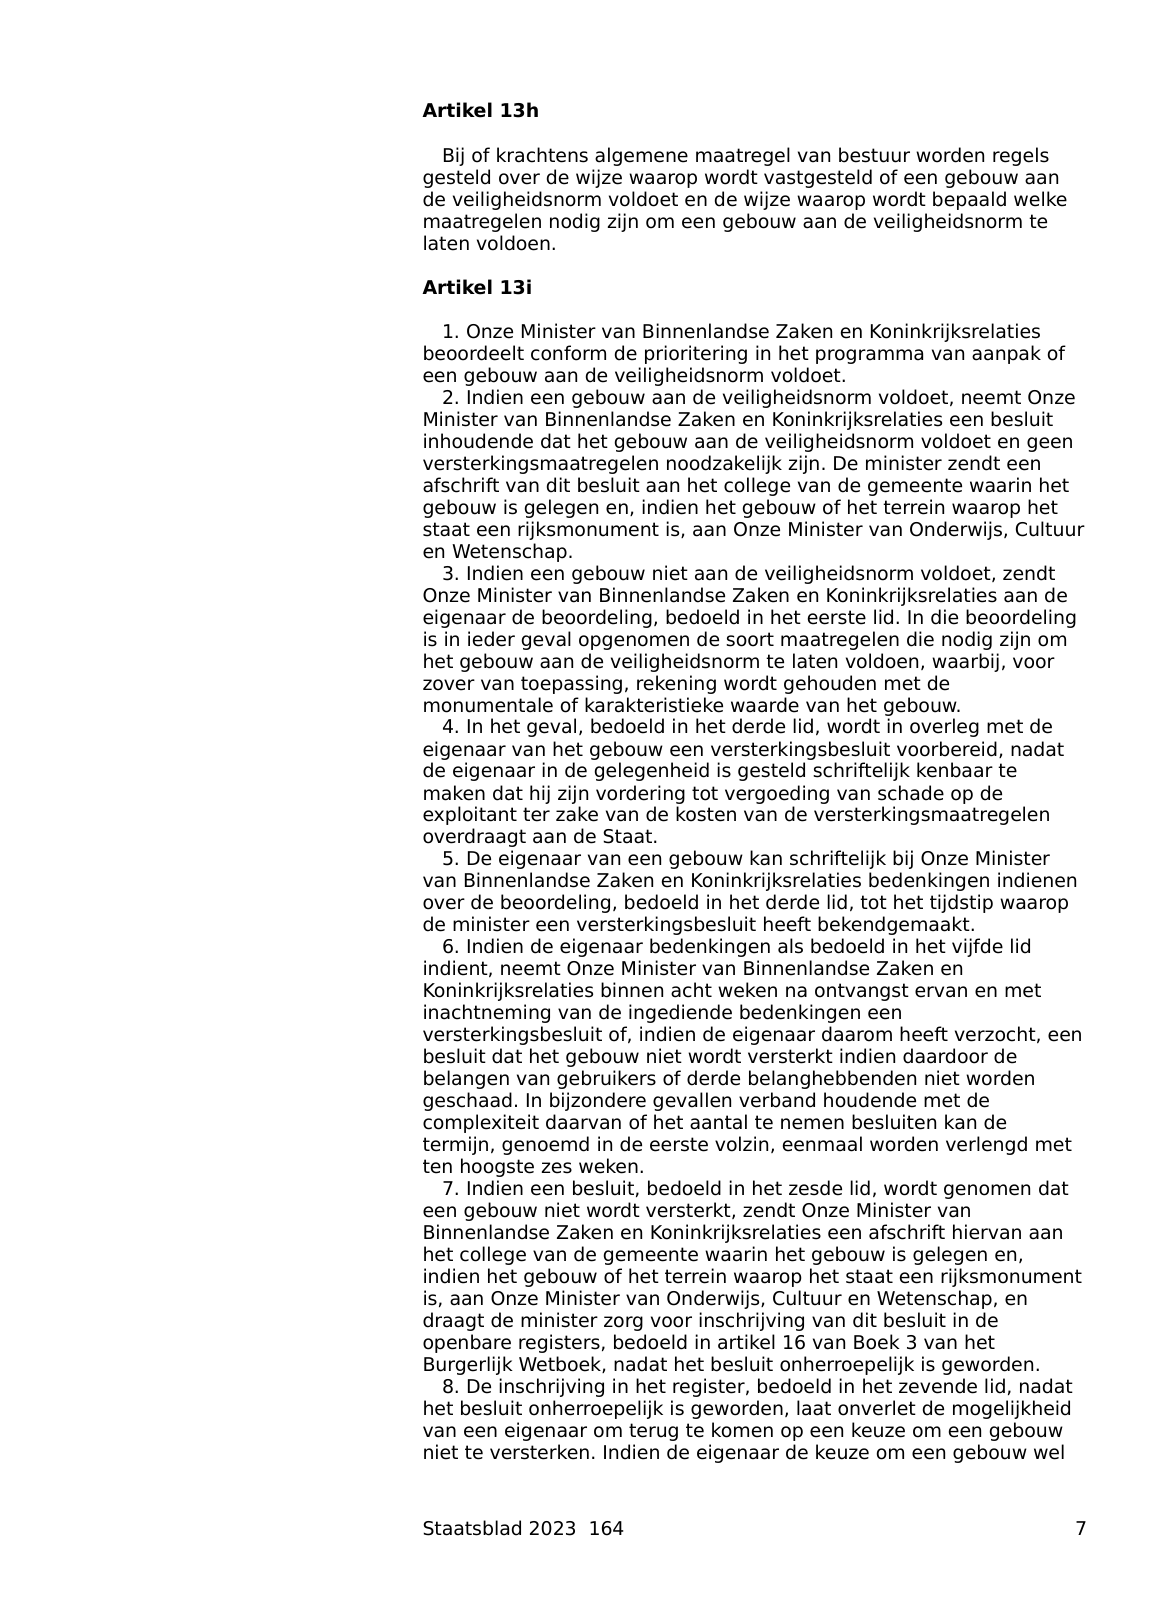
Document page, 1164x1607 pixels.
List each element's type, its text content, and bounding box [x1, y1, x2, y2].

text Bij of krachtens algemene maatregel van bestuur worden regels gesteld over de wijze waarop wordt vastgesteld of een gebouw aan de veiligheidsnorm voldoet en de wijze waarop wordt bepaald welke maatregelen nodig zijn om een gebouw aan de veiligheidsnorm te laten voldoen. [422, 144, 1087, 254]
text 1. Onze Minister van Binnenlandse Zaken en Koninkrijksrelaties beoordeelt conform de prioritering in het programma van aanpak of een gebouw aan de veiligheidsnorm voldoet. [422, 321, 1087, 387]
subtitle Artikel 13h [422, 100, 1087, 122]
text 8. De inschrijving in het register, bedoeld in het zevende lid, nadat het besluit onherroepelijk is geworden, laat onverlet de mogelijkheid van een eigenaar om terug te komen op een keuze om een gebouw niet te versterken. Indien de eigenaar de keuze om een gebouw wel [422, 1376, 1087, 1464]
subtitle Artikel 13i [422, 277, 1087, 299]
text 4. In het geval, bedoeld in het derde lid, wordt in overleg met de eigenaar van het gebouw een versterkingsbesluit voorbereid, nadat de eigenaar in de gelegenheid is gesteld schriftelijk kenbaar te maken dat hij zijn vordering tot vergoeding van schade op de exploitant ter zake van de kosten van de versterkingsmaatregelen overdraagt aan de Staat. [422, 716, 1087, 848]
text 2. Indien een gebouw aan de veiligheidsnorm voldoet, neemt Onze Minister van Binnenlandse Zaken en Koninkrijksrelaties een besluit inhoudende dat het gebouw aan de veiligheidsnorm voldoet en geen versterkingsmaatregelen noodzakelijk zijn. De minister zendt een afschrift van dit besluit aan het college van de gemeente waarin het gebouw is gelegen en, indien het gebouw of het terrein waarop het staat een rijksmonument is, aan Onze Minister van Onderwijs, Cultuur en Wetenschap. [422, 387, 1087, 563]
text 7. Indien een besluit, bedoeld in het zesde lid, wordt genomen dat een gebouw niet wordt versterkt, zendt Onze Minister van Binnenlandse Zaken en Koninkrijksrelaties een afschrift hiervan aan het college van de gemeente waarin het gebouw is gelegen en, indien het gebouw of het terrein waarop het staat een rijksmonument is, aan Onze Minister van Onderwijs, Cultuur en Wetenschap, en draagt de minister zorg voor inschrijving van dit besluit in de openbare registers, bedoeld in artikel 16 van Boek 3 van het Burgerlijk Wetboek, nadat het besluit onherroepelijk is geworden. [422, 1178, 1087, 1376]
text 6. Indien de eigenaar bedenkingen als bedoeld in het vijfde lid indient, neemt Onze Minister van Binnenlandse Zaken en Koninkrijksrelaties binnen acht weken na ontvangst ervan en met inachtneming van de ingediende bedenkingen een versterkingsbesluit of, indien de eigenaar daarom heeft verzocht, een besluit dat het gebouw niet wordt versterkt indien daardoor de belangen van gebruikers of derde belanghebbenden niet worden geschaad. In bijzondere gevallen verband houdende met de complexiteit daarvan of het aantal te nemen besluiten kan de termijn, genoemd in de eerste volzin, eenmaal worden verlengd met ten hoogste zes weken. [422, 936, 1087, 1178]
text 5. De eigenaar van een gebouw kan schriftelijk bij Onze Minister van Binnenlandse Zaken en Koninkrijksrelaties bedenkingen indienen over de beoordeling, bedoeld in het derde lid, tot het tijdstip waarop de minister een versterkingsbesluit heeft bekendgemaakt. [422, 848, 1087, 936]
text 3. Indien een gebouw niet aan de veiligheidsnorm voldoet, zendt Onze Minister van Binnenlandse Zaken en Koninkrijksrelaties aan de eigenaar de beoordeling, bedoeld in het eerste lid. In die beoordeling is in ieder geval opgenomen de soort maatregelen die nodig zijn om het gebouw aan de veiligheidsnorm te laten voldoen, waarbij, voor zover van toepassing, rekening wordt gehouden met de monumentale of karakteristieke waarde van het gebouw. [422, 563, 1087, 716]
